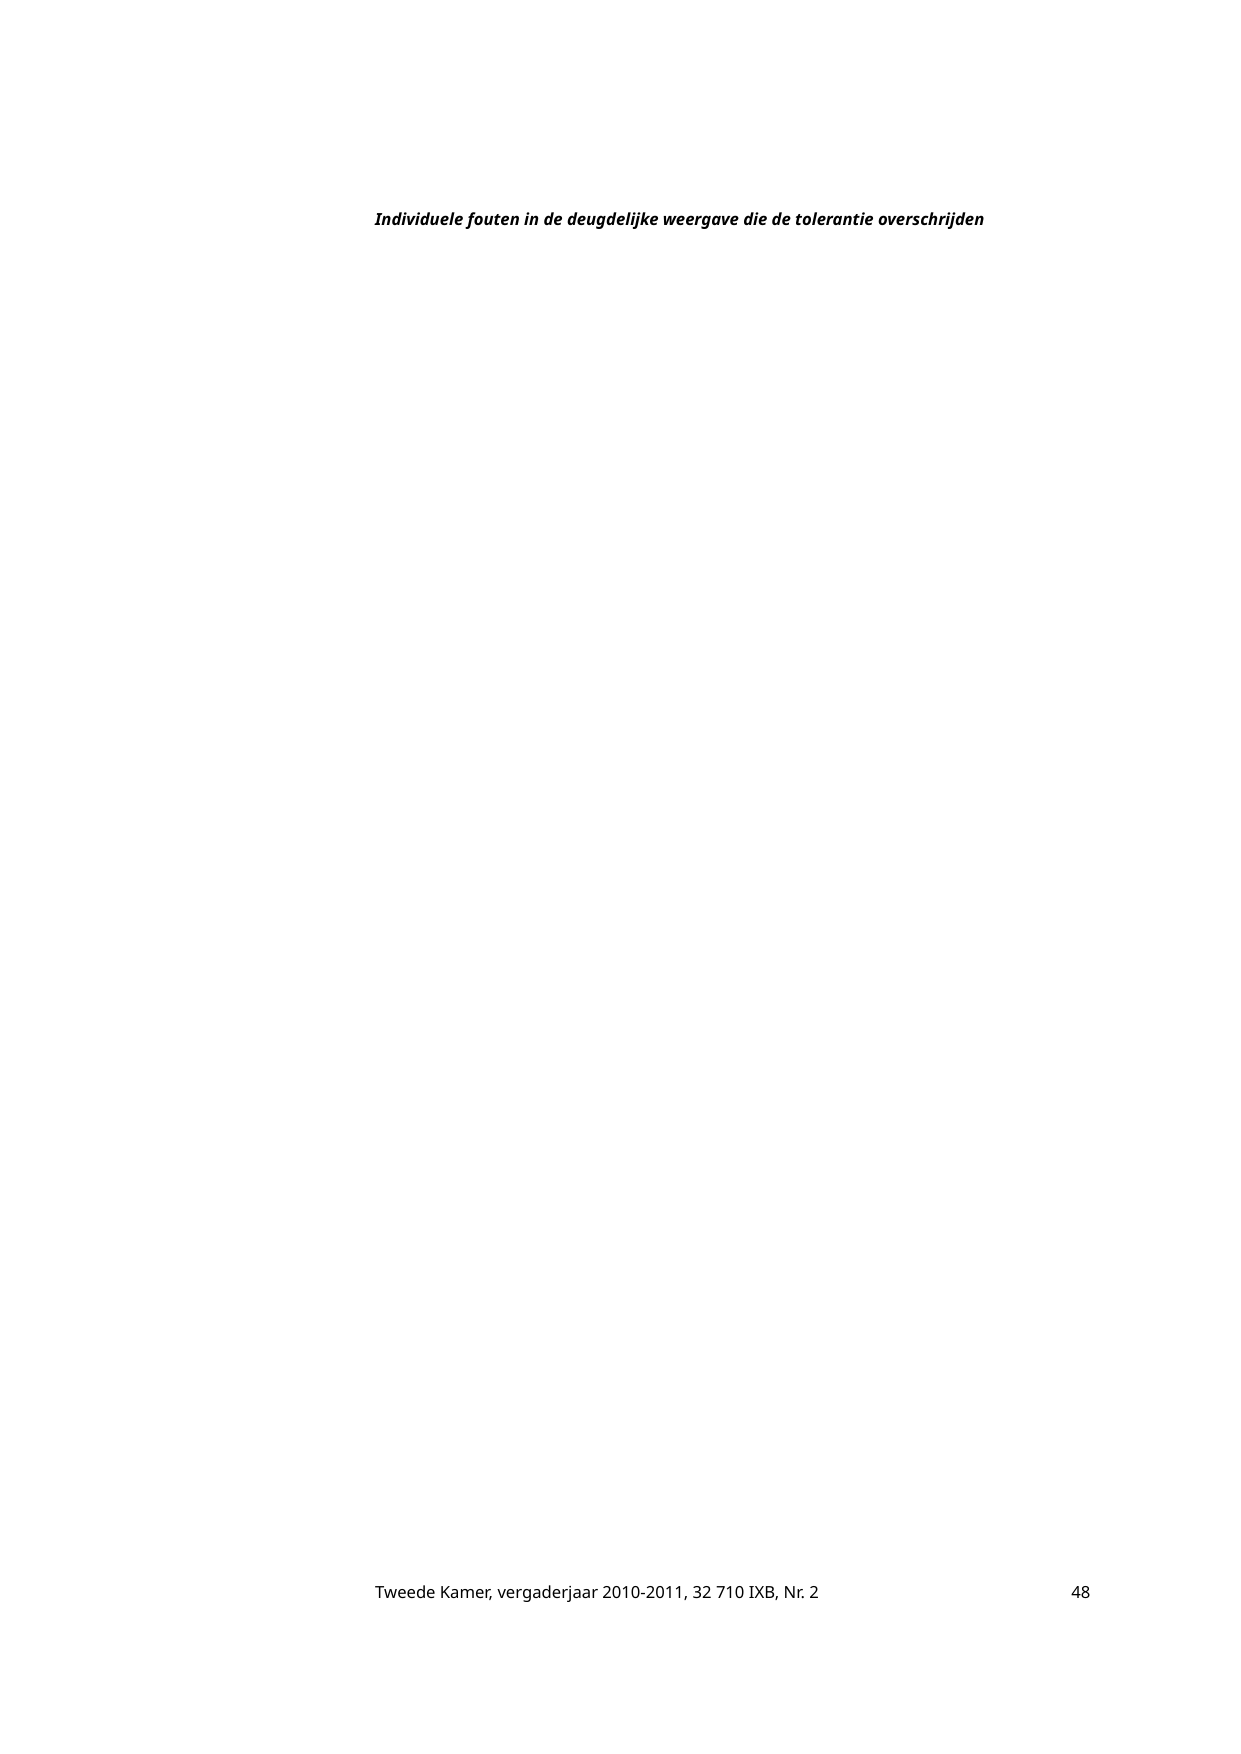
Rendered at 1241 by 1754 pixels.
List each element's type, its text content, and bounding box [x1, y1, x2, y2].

text Individuele fouten in de deugdelijke weergave die de tolerantie overschrijden [375, 208, 1090, 231]
